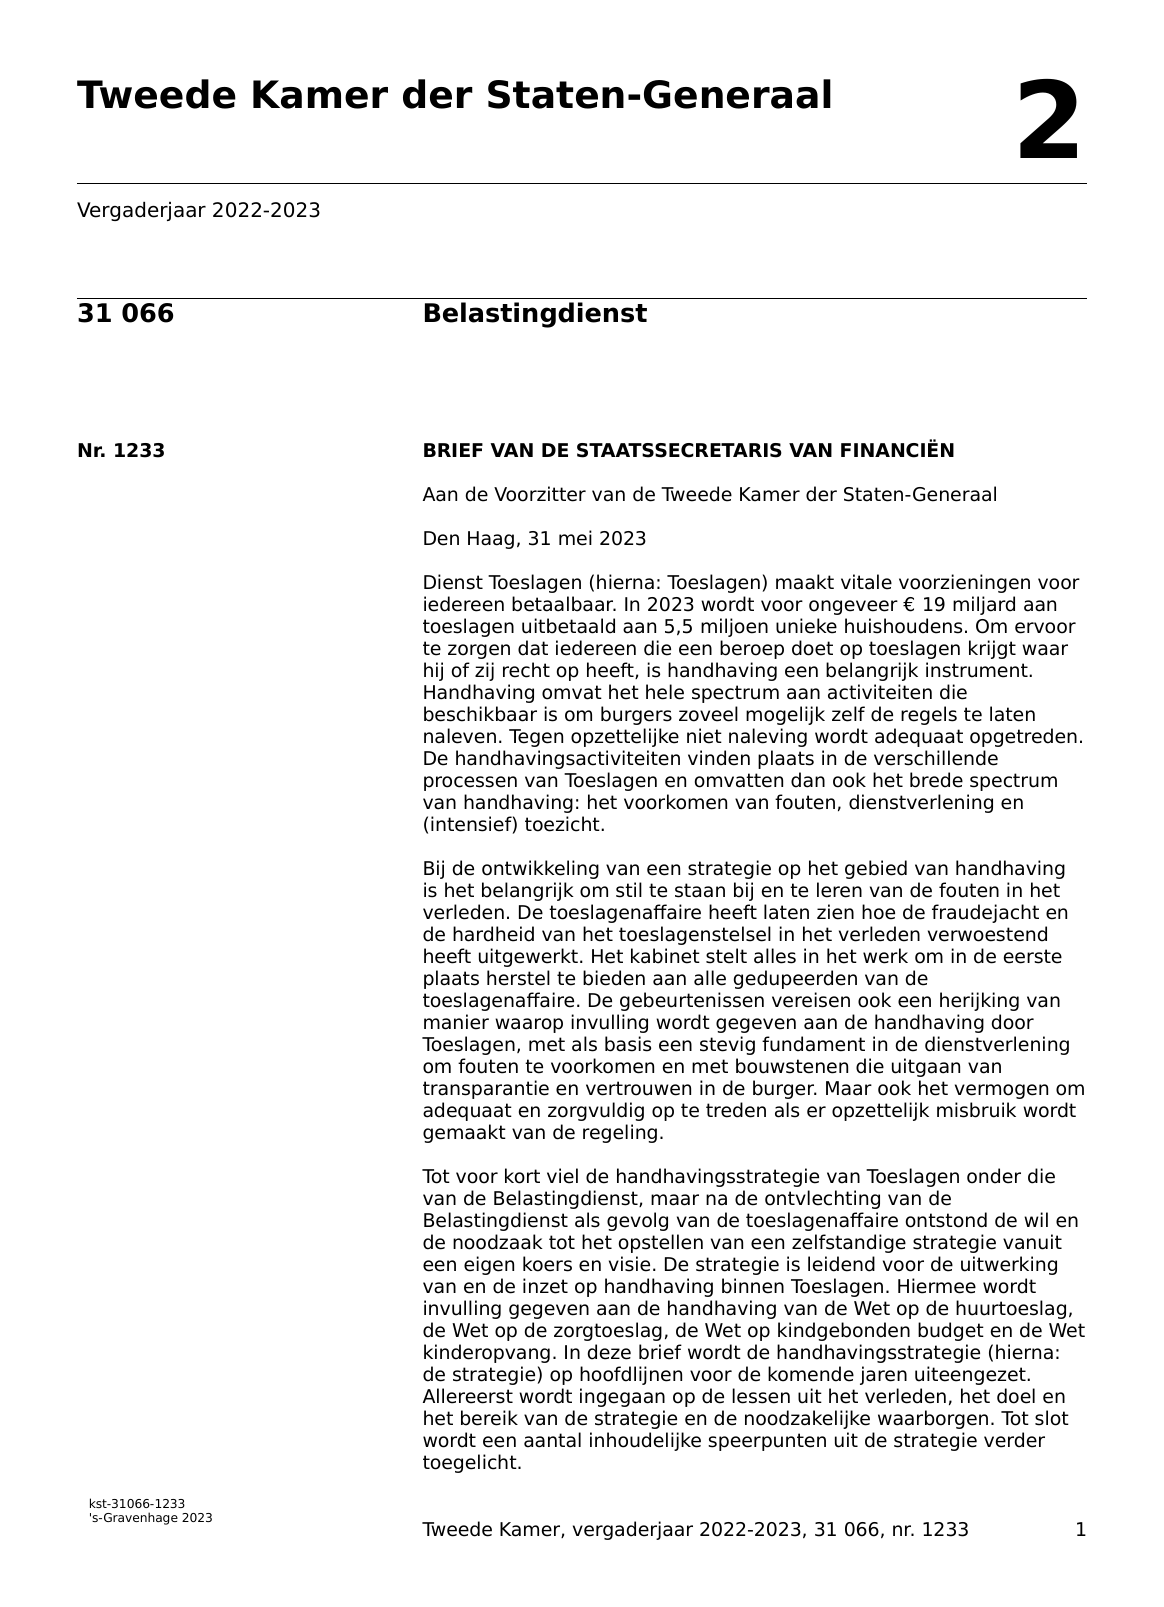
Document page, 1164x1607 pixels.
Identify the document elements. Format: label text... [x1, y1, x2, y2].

table_cell Vergaderjaar 2022-2023 [77, 184, 1087, 298]
text Bij de ontwikkeling van een strategie op het gebied van handhaving is het belangrijk om stil te staan bij en te leren van de fouten in het verleden. De toeslagenaffaire heeft laten zien hoe de fraudejacht en de hardheid van het toeslagenstelsel in het verleden verwoestend heeft uitgewerkt. Het kabinet stelt alles in het werk om in de eerste plaats herstel te bieden aan alle gedupeerden van de toeslagenaffaire. De gebeurtenissen vereisen ook een herijking van manier waarop invulling wordt gegeven aan de handhaving door Toeslagen, met als basis een stevig fundament in de dienstverlening om fouten te voorkomen en met bouwstenen die uitgaan van transparantie en vertrouwen in de burger. Maar ook het vermogen om adequaat en zorgvuldig op te treden als er opzettelijk misbruik wordt gemaakt van de regeling. [422, 858, 1087, 1144]
text 's-Gravenhage 2023 [88, 1511, 323, 1525]
table_header 2 [886, 59, 1087, 183]
text Dienst Toeslagen (hierna: Toeslagen) maakt vitale voorzieningen voor iedereen betaalbaar. In 2023 wordt voor ongeveer € 19 miljard aan toeslagen uitbetaald aan 5,5 miljoen unieke huishoudens. Om ervoor te zorgen dat iedereen die een beroep doet op toeslagen krijgt waar hij of zij recht op heeft, is handhaving een belangrijk instrument. Handhaving omvat het hele spectrum aan activiteiten die beschikbaar is om burgers zoveel mogelijk zelf de regels te laten naleven. Tegen opzettelijke niet naleving wordt adequaat opgetreden. De handhavingsactiviteiten vinden plaats in de verschillende processen van Toeslagen en omvatten dan ook het brede spectrum van handhaving: het voorkomen van fouten, dienstverlening en (intensief) toezicht. [422, 572, 1087, 836]
subtitle 31 066 Belastingdienst [77, 299, 1087, 329]
table_header Tweede Kamer der Staten-Generaal [77, 59, 886, 183]
text Den Haag, 31 mei 2023 [422, 528, 1087, 550]
text Tot voor kort viel de handhavingsstrategie van Toeslagen onder die van de Belastingdienst, maar na de ontvlechting van de Belastingdienst als gevolg van de toeslagenaffaire ontstond de wil en de noodzaak tot het opstellen van een zelfstandige strategie vanuit een eigen koers en visie. De strategie is leidend voor de uitwerking van en de inzet op handhaving binnen Toeslagen. Hiermee wordt invulling gegeven aan de handhaving van de Wet op de huurtoeslag, de Wet op de zorgtoeslag, de Wet op kindgebonden budget en de Wet kinderopvang. In deze brief wordt de handhavingsstrategie (hierna: de strategie) op hoofdlijnen voor de komende jaren uiteengezet. Allereerst wordt ingegaan op de lessen uit het verleden, het doel en het bereik van de strategie en de noodzakelijke waarborgen. Tot slot wordt een aantal inhoudelijke speerpunten uit de strategie verder toegelicht. [422, 1166, 1087, 1474]
text Aan de Voorzitter van de Tweede Kamer der Staten-Generaal [422, 484, 1087, 506]
subtitle Nr. 1233 BRIEF VAN DE STAATSSECRETARIS VAN FINANCIËN [77, 440, 1087, 462]
text kst-31066-1233 [88, 1497, 323, 1511]
